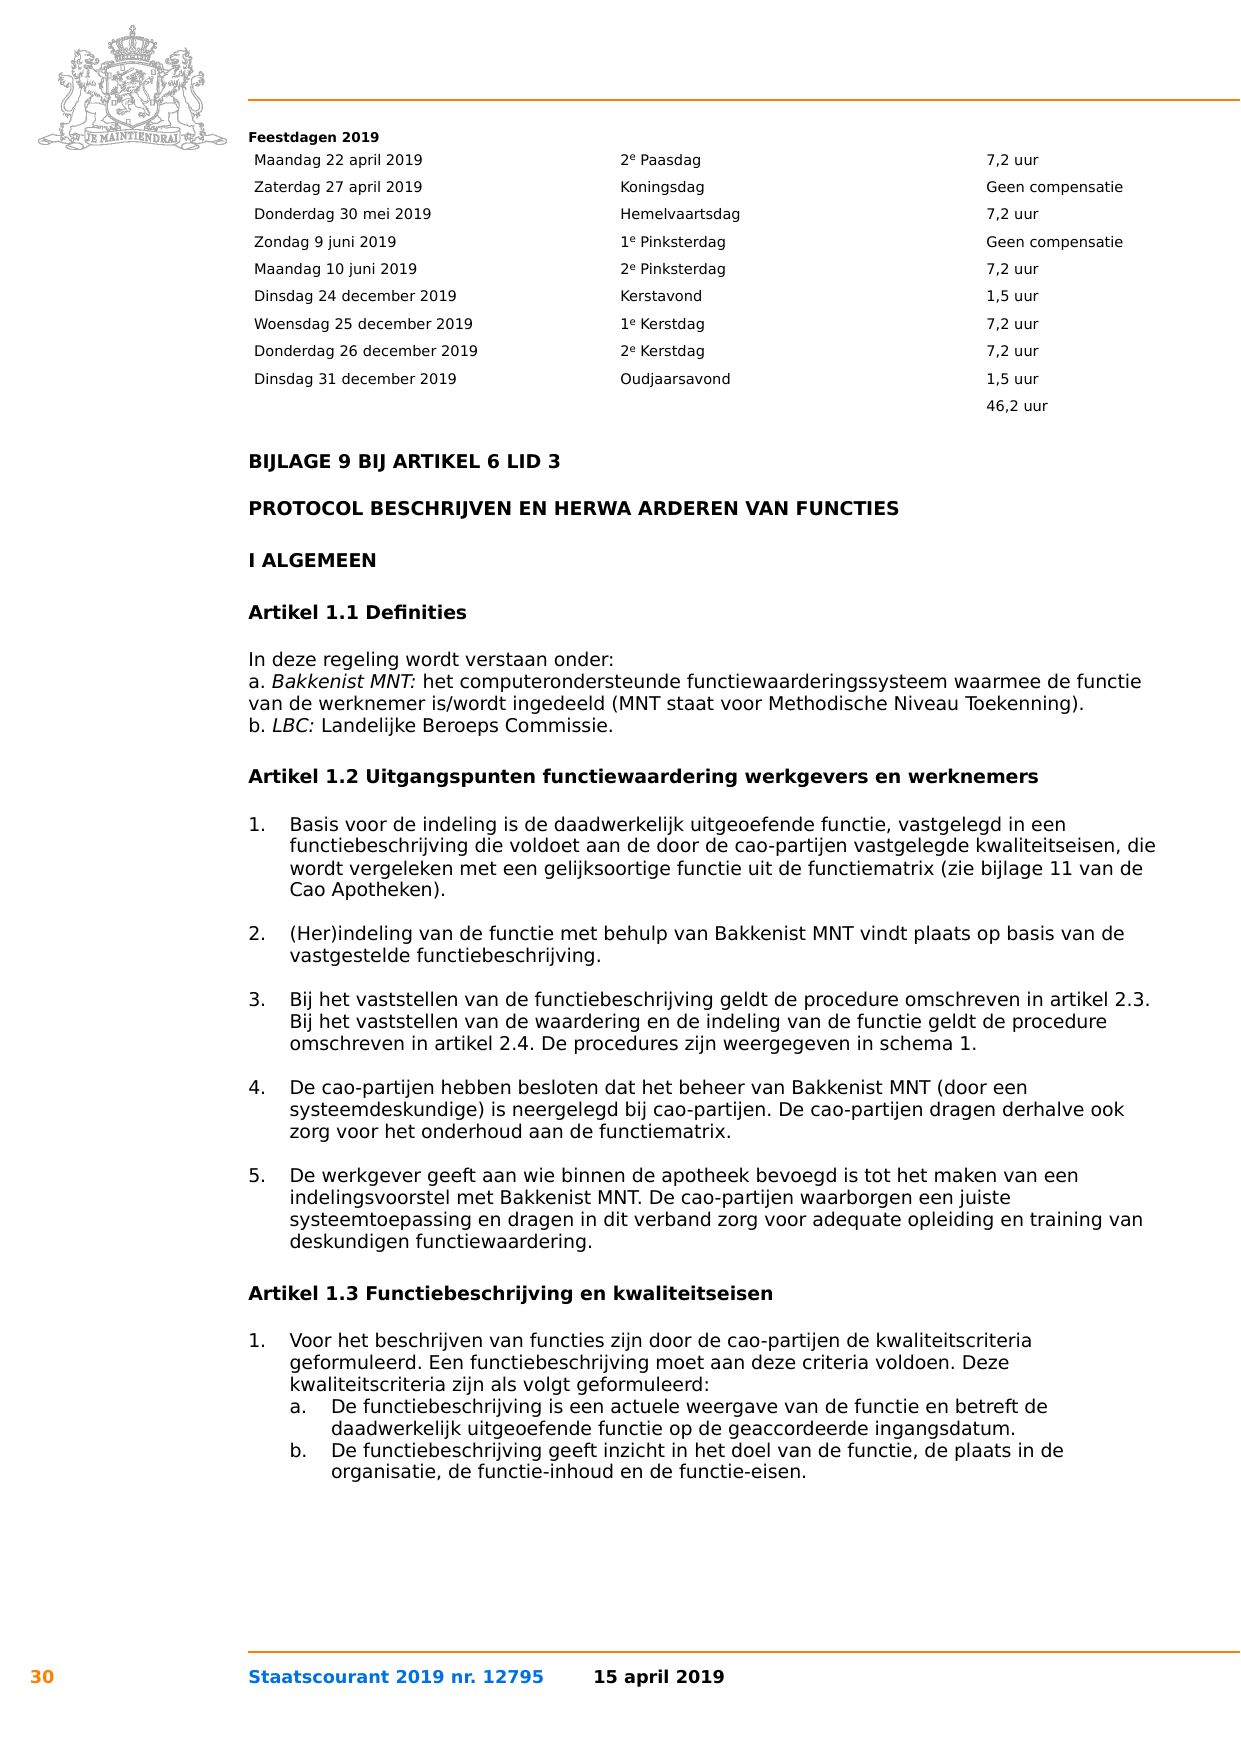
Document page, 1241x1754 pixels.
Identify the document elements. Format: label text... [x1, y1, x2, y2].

table_cell Donderdag 30 mei 2019 [249, 201, 614, 228]
table_cell 7,2 uur [981, 201, 1163, 228]
table_cell 46,2 uur [981, 393, 1163, 419]
subtitle BIJLAGE 9 BIJ ARTIKEL 6 LID 3 [248, 451, 1163, 473]
table_cell Hemelvaartsdag [615, 201, 980, 228]
text 1. Voor het beschrijven van functies zijn door de cao-partijen de kwaliteitscriteria geformuleerd. Een functiebeschrijving moet aan deze criteria voldoen. Deze kwaliteitscriteria zijn als volgt geformuleerd: [248, 1329, 1163, 1396]
text a. Bakkenist MNT: het computerondersteunde functiewaarderingssysteem waarmee de functie van de werknemer is/wordt ingedeeld (MNT staat voor Methodische Niveau Toekenning). [248, 671, 1163, 714]
table_cell Geen compensatie [981, 174, 1163, 200]
table_cell Maandag 22 april 2019 [249, 146, 614, 173]
picture [38, 25, 227, 150]
table_cell 1e Kerstdag [615, 311, 980, 337]
table_cell Dinsdag 24 december 2019 [249, 284, 614, 310]
table_cell 2e Paasdag [615, 146, 980, 173]
text 2. (Her)indeling van de functie met behulp van Bakkenist MNT vindt plaats op basis van de vastgestelde functiebeschrijving. [248, 923, 1163, 967]
text In deze regeling wordt verstaan onder: [248, 648, 1163, 671]
text 4. De cao-partijen hebben besloten dat het beheer van Bakkenist MNT (door een systeemdeskundige) is neergelegd bij cao-partijen. De cao-partijen dragen derhalve ook zorg voor het onderhoud aan de functiematrix. [248, 1077, 1163, 1143]
table_cell Oudjaarsavond [615, 366, 980, 392]
text 1. Basis voor de indeling is de daadwerkelijk uitgeoefende functie, vastgelegd in een functiebeschrijving die voldoet aan de door de cao-partijen vastgelegde kwaliteitseisen, die wordt vergeleken met een gelijksoortige functie uit de functiematrix (zie bijlage 11 van de Cao Apotheken). [248, 813, 1163, 901]
subtitle I ALGEMEEN [248, 549, 1163, 572]
table_cell 7,2 uur [981, 146, 1163, 173]
subtitle PROTOCOL BESCHRIJVEN EN HERWA ARDEREN VAN FUNCTIES [248, 498, 1163, 519]
text 5. De werkgever geeft aan wie binnen de apotheek bevoegd is tot het maken van een indelingsvoorstel met Bakkenist MNT. De cao-partijen waarborgen een juiste systeemtoepassing en dragen in dit verband zorg voor adequate opleiding en training van deskundigen functiewaardering. [248, 1165, 1163, 1253]
table_header Feestdagen 2019 [248, 130, 1163, 146]
table_cell 1e Pinksterdag [615, 229, 980, 255]
text b. LBC: Landelijke Beroeps Commissie. [248, 714, 1163, 736]
table_cell Kerstavond [615, 284, 980, 310]
text b. De functiebeschrijving geeft inzicht in het doel van de functie, de plaats in de organisatie, de functie-inhoud en de functie-eisen. [289, 1439, 1163, 1483]
table_cell Geen compensatie [981, 229, 1163, 255]
table_cell 1,5 uur [981, 366, 1163, 392]
subtitle Artikel 1.2 Uitgangspunten functiewaardering werkgevers en werknemers [248, 766, 1163, 788]
table_cell [615, 393, 980, 419]
table_cell Donderdag 26 december 2019 [249, 339, 614, 365]
text a. De functiebeschrijving is een actuele weergave van de functie en betreft de daadwerkelijk uitgeoefende functie op de geaccordeerde ingangsdatum. [289, 1396, 1163, 1439]
table_cell Zaterdag 27 april 2019 [249, 174, 614, 200]
subtitle Artikel 1.1 Definities [248, 602, 1163, 623]
table_cell 7,2 uur [981, 256, 1163, 283]
table_cell Woensdag 25 december 2019 [249, 311, 614, 337]
table_cell 2e Pinksterdag [615, 256, 980, 283]
table_cell Koningsdag [615, 174, 980, 200]
table_cell 1,5 uur [981, 284, 1163, 310]
table_cell Zondag 9 juni 2019 [249, 229, 614, 255]
text 3. Bij het vaststellen van de functiebeschrijving geldt de procedure omschreven in artikel 2.3. Bij het vaststellen van de waardering en de indeling van de functie geldt de procedure omschreven in artikel 2.4. De procedures zijn weergegeven in schema 1. [248, 989, 1163, 1055]
table_cell Dinsdag 31 december 2019 [249, 366, 614, 392]
table_cell [249, 393, 614, 419]
table_cell 7,2 uur [981, 311, 1163, 337]
subtitle Artikel 1.3 Functiebeschrijving en kwaliteitseisen [248, 1283, 1163, 1304]
table_cell 7,2 uur [981, 339, 1163, 365]
table_cell 2e Kerstdag [615, 339, 980, 365]
table_cell Maandag 10 juni 2019 [249, 256, 614, 283]
